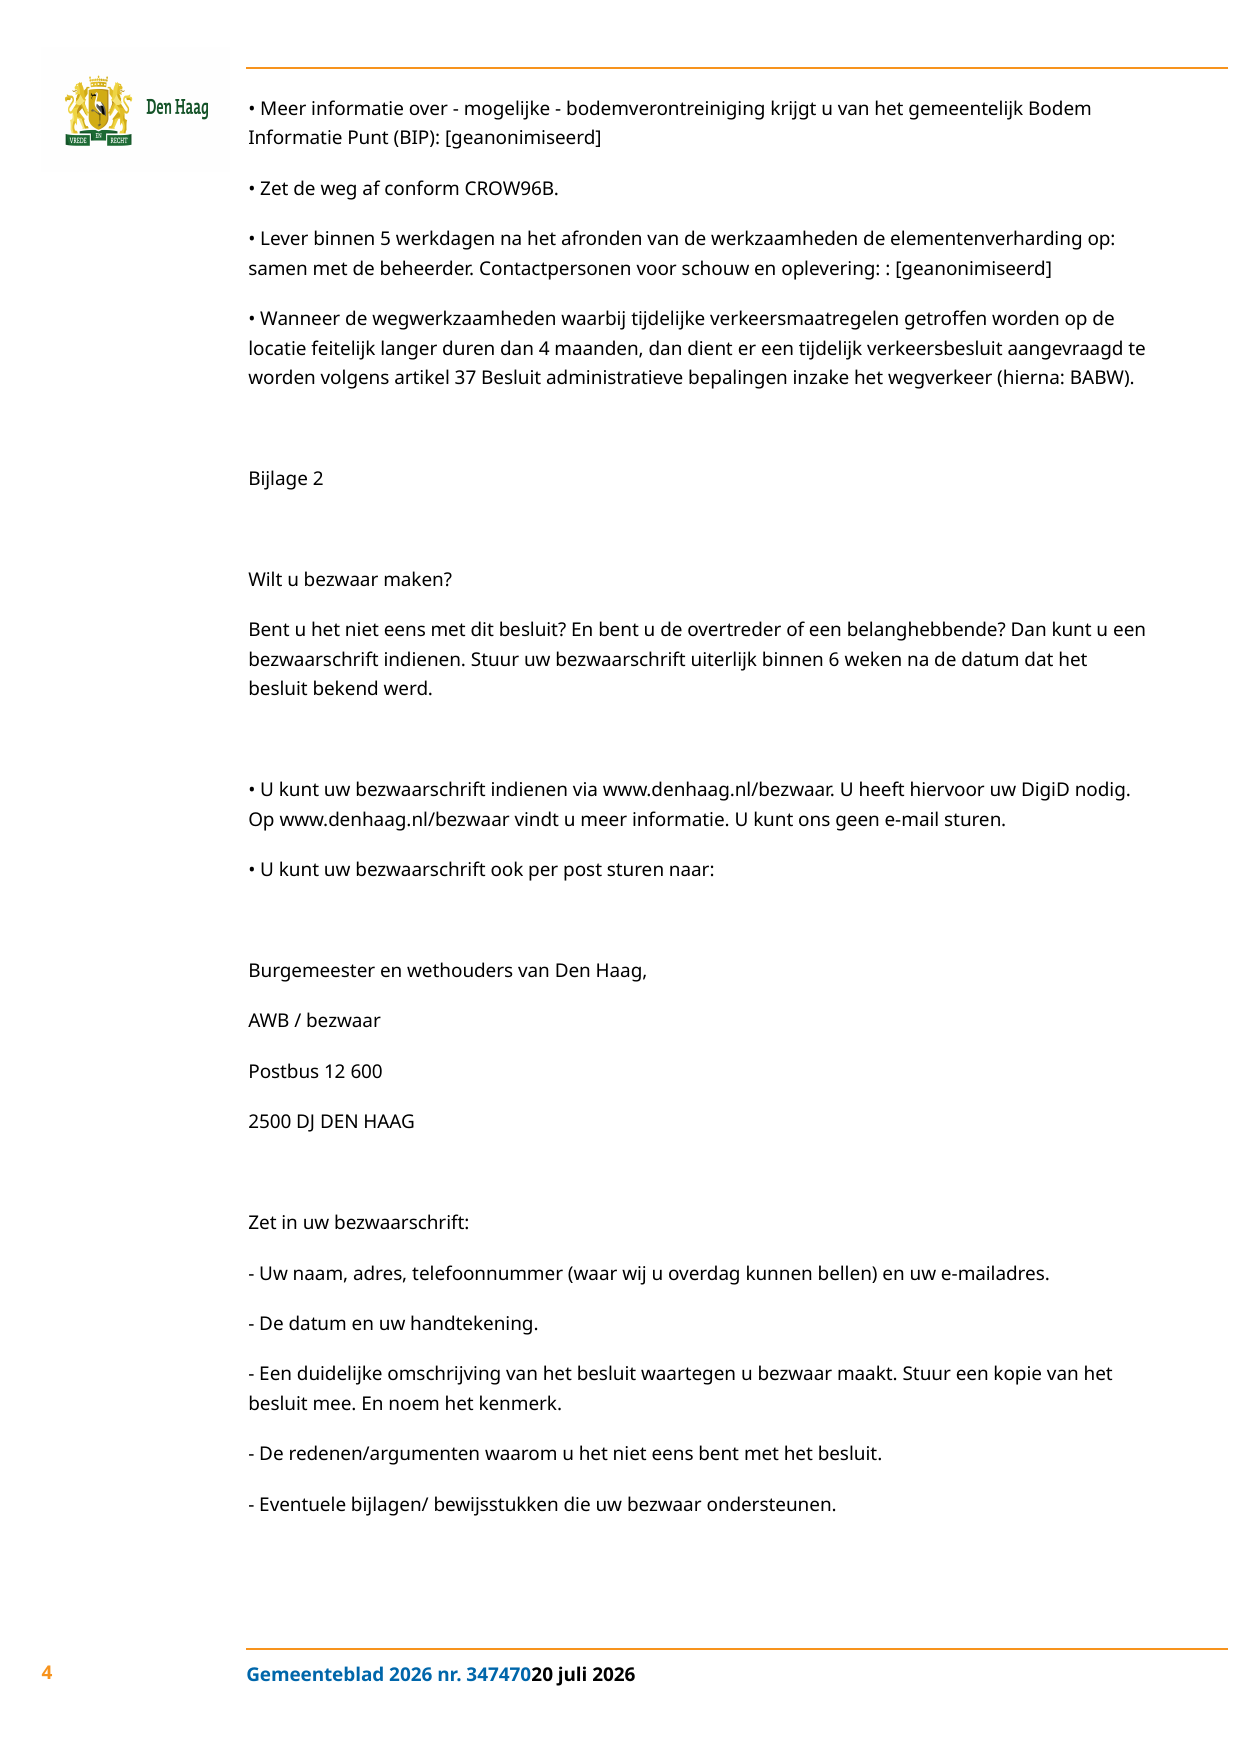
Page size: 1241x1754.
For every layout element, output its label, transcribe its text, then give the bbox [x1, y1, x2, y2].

text Bijlage 2 [248, 465, 1152, 491]
text AWB / bezwaar [248, 1008, 1152, 1033]
text Burgemeester en wethouders van Den Haag, [248, 957, 1152, 983]
text - De redenen/argumenten waarom u het niet eens bent met het besluit. [248, 1441, 1152, 1466]
text • U kunt uw bezwaarschrift ook per post sturen naar: [248, 856, 1152, 882]
text Zet in uw bezwaarschrift: [248, 1209, 1152, 1235]
text • Zet de weg af conform CROW96B. [248, 175, 1152, 201]
text • Lever binnen 5 werkdagen na het afronden van de werkzaamheden de elementenverharding op: samen met de beheerder. Contactpersonen voor schouw en oplevering: : [geanonimiseerd] [248, 225, 1152, 281]
text - Een duidelijke omschrijving van het besluit waartegen u bezwaar maakt. Stuur een kopie van het besluit mee. En noem het kenmerk. [248, 1361, 1152, 1416]
text Postbus 12 600 [248, 1058, 1152, 1084]
text 2500 DJ DEN HAAG [248, 1108, 1152, 1134]
text • Meer informatie over - mogelijke - bodemverontreiniging krijgt u van het gemeentelijk Bodem Informatie Punt (BIP): [geanonimiseerd] [248, 95, 1152, 150]
text Bent u het niet eens met dit besluit? En bent u de overtreder of een belanghebbende? Dan kunt u een bezwaarschrift indienen. Stuur uw bezwaarschrift uiterlijk binnen 6 weken na de datum dat het besluit bekend werd. [248, 616, 1152, 701]
text - De datum en uw handtekening. [248, 1310, 1152, 1336]
text - Eventuele bijlagen/ bewijsstukken die uw bezwaar ondersteunen. [248, 1491, 1152, 1517]
text Wilt u bezwaar maken? [248, 566, 1152, 592]
text - Uw naam, adres, telefoonnummer (waar wij u overdag kunnen bellen) en uw e-mailadres. [248, 1260, 1152, 1286]
picture [41, 47, 231, 172]
text • U kunt uw bezwaarschrift indienen via www.denhaag.nl/bezwaar. U heeft hiervoor uw DigiD nodig. Op www.denhaag.nl/bezwaar vindt u meer informatie. U kunt ons geen e-mail sturen. [248, 776, 1152, 832]
text • Wanneer de wegwerkzaamheden waarbij tijdelijke verkeersmaatregelen getroffen worden op de locatie feitelijk langer duren dan 4 maanden, dan dient er een tijdelijk verkeersbesluit aangevraagd te worden volgens artikel 37 Besluit administratieve bepalingen inzake het wegverkeer (hierna: BABW). [248, 305, 1152, 390]
